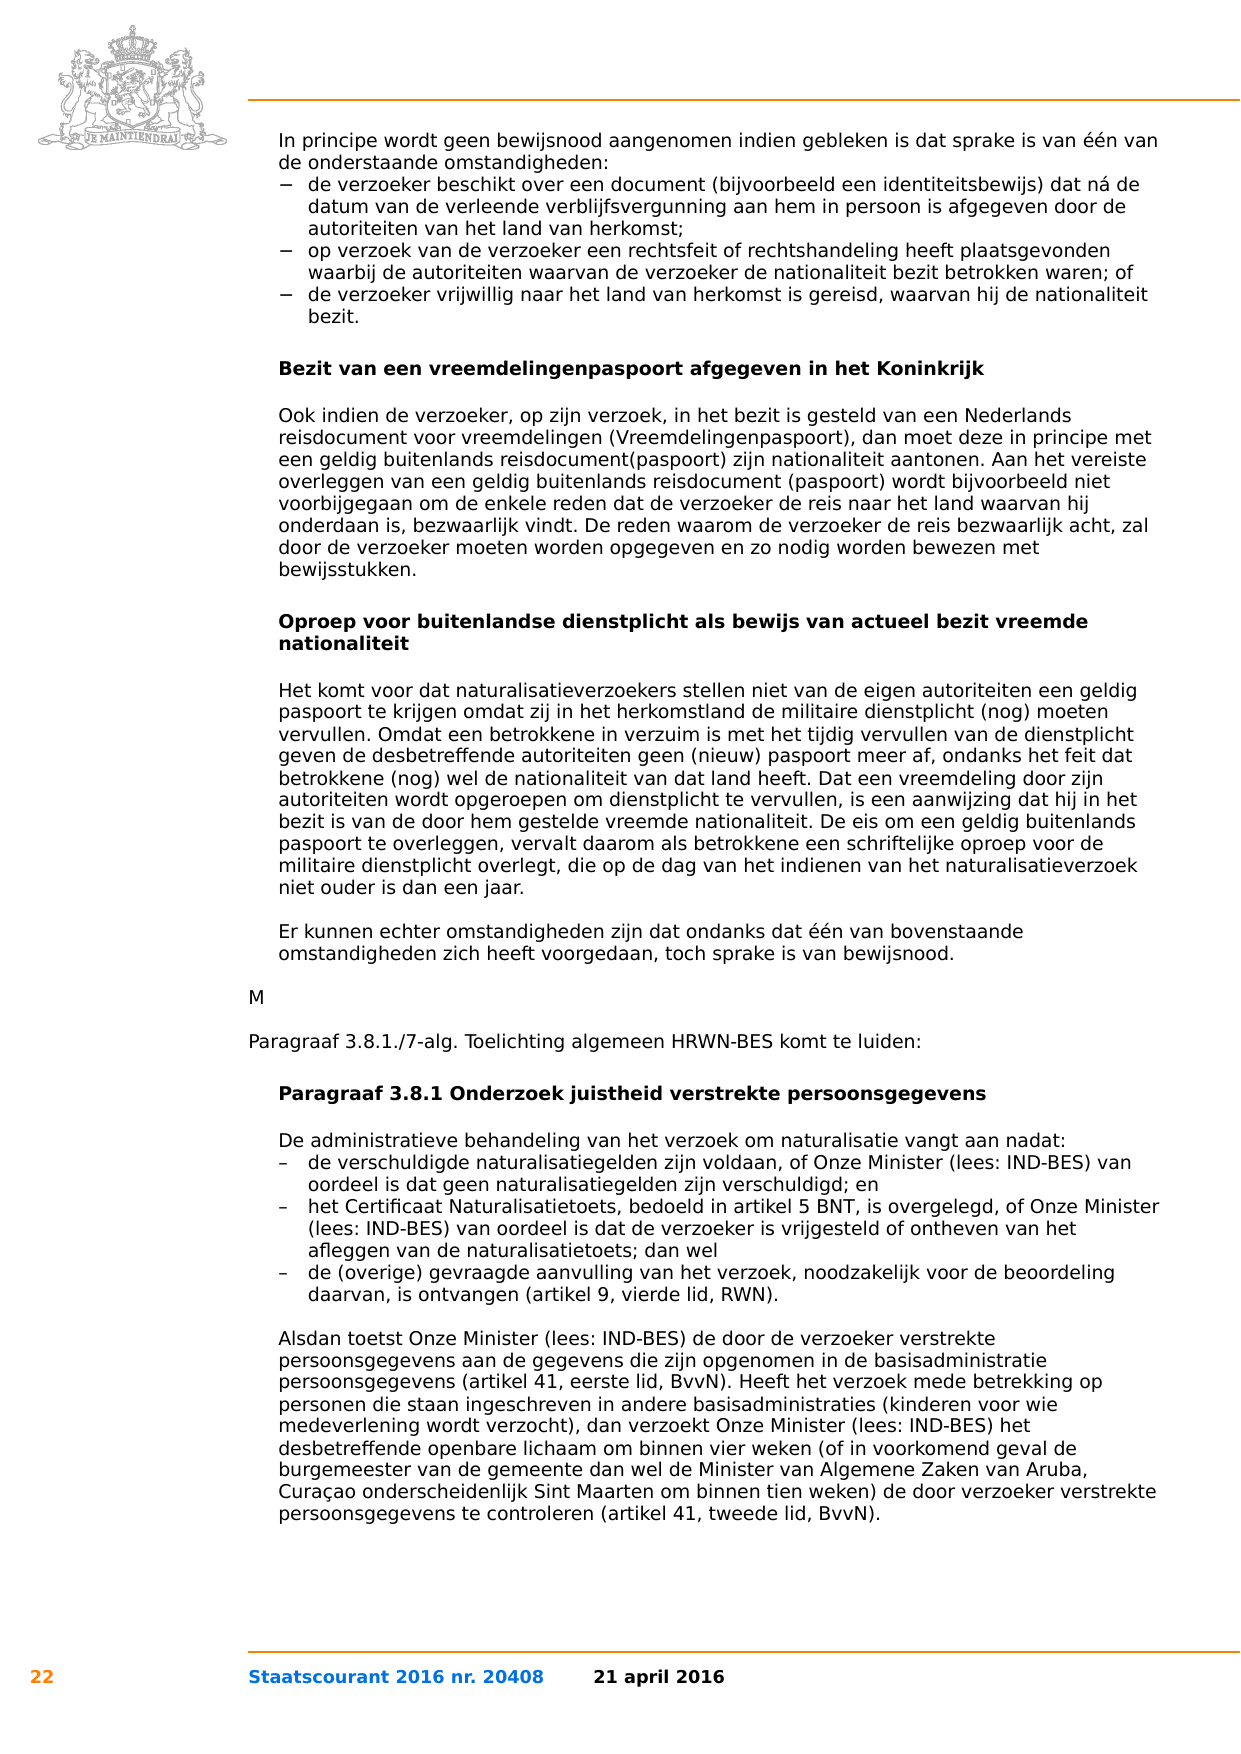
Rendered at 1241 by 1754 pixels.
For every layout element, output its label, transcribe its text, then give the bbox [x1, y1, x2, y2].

text Paragraaf 3.8.1./7-alg. Toelichting algemeen HRWN-BES komt te luiden: [248, 1031, 1163, 1053]
text Het komt voor dat naturalisatieverzoekers stellen niet van de eigen autoriteiten een geldig paspoort te krijgen omdat zij in het herkomstland de militaire dienstplicht (nog) moeten vervullen. Omdat een betrokkene in verzuim is met het tijdig vervullen van de dienstplicht geven de desbetreffende autoriteiten geen (nieuw) paspoort meer af, ondanks het feit dat betrokkene (nog) wel de nationaliteit van dat land heeft. Dat een vreemdeling door zijn autoriteiten wordt opgeroepen om dienstplicht te vervullen, is een aanwijzing dat hij in het bezit is van de door hem gestelde vreemde nationaliteit. De eis om een geldig buitenlands paspoort te overleggen, vervalt daarom als betrokkene een schriftelijke oproep voor de militaire dienstplicht overlegt, die op de dag van het indienen van het naturalisatieverzoek niet ouder is dan een jaar. [278, 679, 1163, 899]
subtitle Bezit van een vreemdelingenpaspoort afgegeven in het Koninkrijk [278, 358, 1163, 380]
text Alsdan toetst Onze Minister (lees: IND-BES) de door de verzoeker verstrekte persoonsgegevens aan de gegevens die zijn opgenomen in de basisadministratie persoonsgegevens (artikel 41, eerste lid, BvvN). Heeft het verzoek mede betrekking op personen die staan ingeschreven in andere basisadministraties (kinderen voor wie medeverlening wordt verzocht), dan verzoekt Onze Minister (lees: IND-BES) het desbetreffende openbare lichaam om binnen vier weken (of in voorkomend geval de burgemeester van de gemeente dan wel de Minister van Algemene Zaken van Aruba, Curaçao onderscheidenlijk Sint Maarten om binnen tien weken) de door verzoeker verstrekte persoonsgegevens te controleren (artikel 41, tweede lid, BvvN). [278, 1327, 1163, 1525]
text – het Certificaat Naturalisatietoets, bedoeld in artikel 5 BNT, is overgelegd, of Onze Minister (lees: IND-BES) van oordeel is dat de verzoeker is vrijgesteld of ontheven van het afleggen van de naturalisatietoets; dan wel [278, 1196, 1163, 1262]
text Er kunnen echter omstandigheden zijn dat ondanks dat één van bovenstaande omstandigheden zich heeft voorgedaan, toch sprake is van bewijsnood. [278, 921, 1163, 965]
picture [38, 25, 227, 150]
text − de verzoeker beschikt over een document (bijvoorbeeld een identiteitsbewijs) dat ná de datum van de verleende verblijfsvergunning aan hem in persoon is afgegeven door de autoriteiten van het land van herkomst; [278, 174, 1163, 240]
text Ook indien de verzoeker, op zijn verzoek, in het bezit is gesteld van een Nederlands reisdocument voor vreemdelingen (Vreemdelingenpaspoort), dan moet deze in principe met een geldig buitenlands reisdocument(paspoort) zijn nationaliteit aantonen. Aan het vereiste overleggen van een geldig buitenlands reisdocument (paspoort) wordt bijvoorbeeld niet voorbijgegaan om de enkele reden dat de verzoeker de reis naar het land waarvan hij onderdaan is, bezwaarlijk vindt. De reden waarom de verzoeker de reis bezwaarlijk acht, zal door de verzoeker moeten worden opgegeven en zo nodig worden bewezen met bewijsstukken. [278, 405, 1163, 581]
text De administratieve behandeling van het verzoek om naturalisatie vangt aan nadat: [278, 1130, 1163, 1152]
subtitle Oproep voor buitenlandse dienstplicht als bewijs van actueel bezit vreemde nationaliteit [278, 611, 1163, 654]
text – de verschuldigde naturalisatiegelden zijn voldaan, of Onze Minister (lees: IND-BES) van oordeel is dat geen naturalisatiegelden zijn verschuldigd; en [278, 1152, 1163, 1196]
text – de (overige) gevraagde aanvulling van het verzoek, noodzakelijk voor de beoordeling daarvan, is ontvangen (artikel 9, vierde lid, RWN). [278, 1262, 1163, 1306]
text M [248, 987, 1163, 1009]
text In principe wordt geen bewijsnood aangenomen indien gebleken is dat sprake is van één van de onderstaande omstandigheden: [278, 130, 1163, 174]
text − de verzoeker vrijwillig naar het land van herkomst is gereisd, waarvan hij de nationaliteit bezit. [278, 284, 1163, 328]
text − op verzoek van de verzoeker een rechtsfeit of rechtshandeling heeft plaatsgevonden waarbij de autoriteiten waarvan de verzoeker de nationaliteit bezit betrokken waren; of [278, 240, 1163, 284]
subtitle Paragraaf 3.8.1 Onderzoek juistheid verstrekte persoonsgegevens [278, 1083, 1163, 1105]
